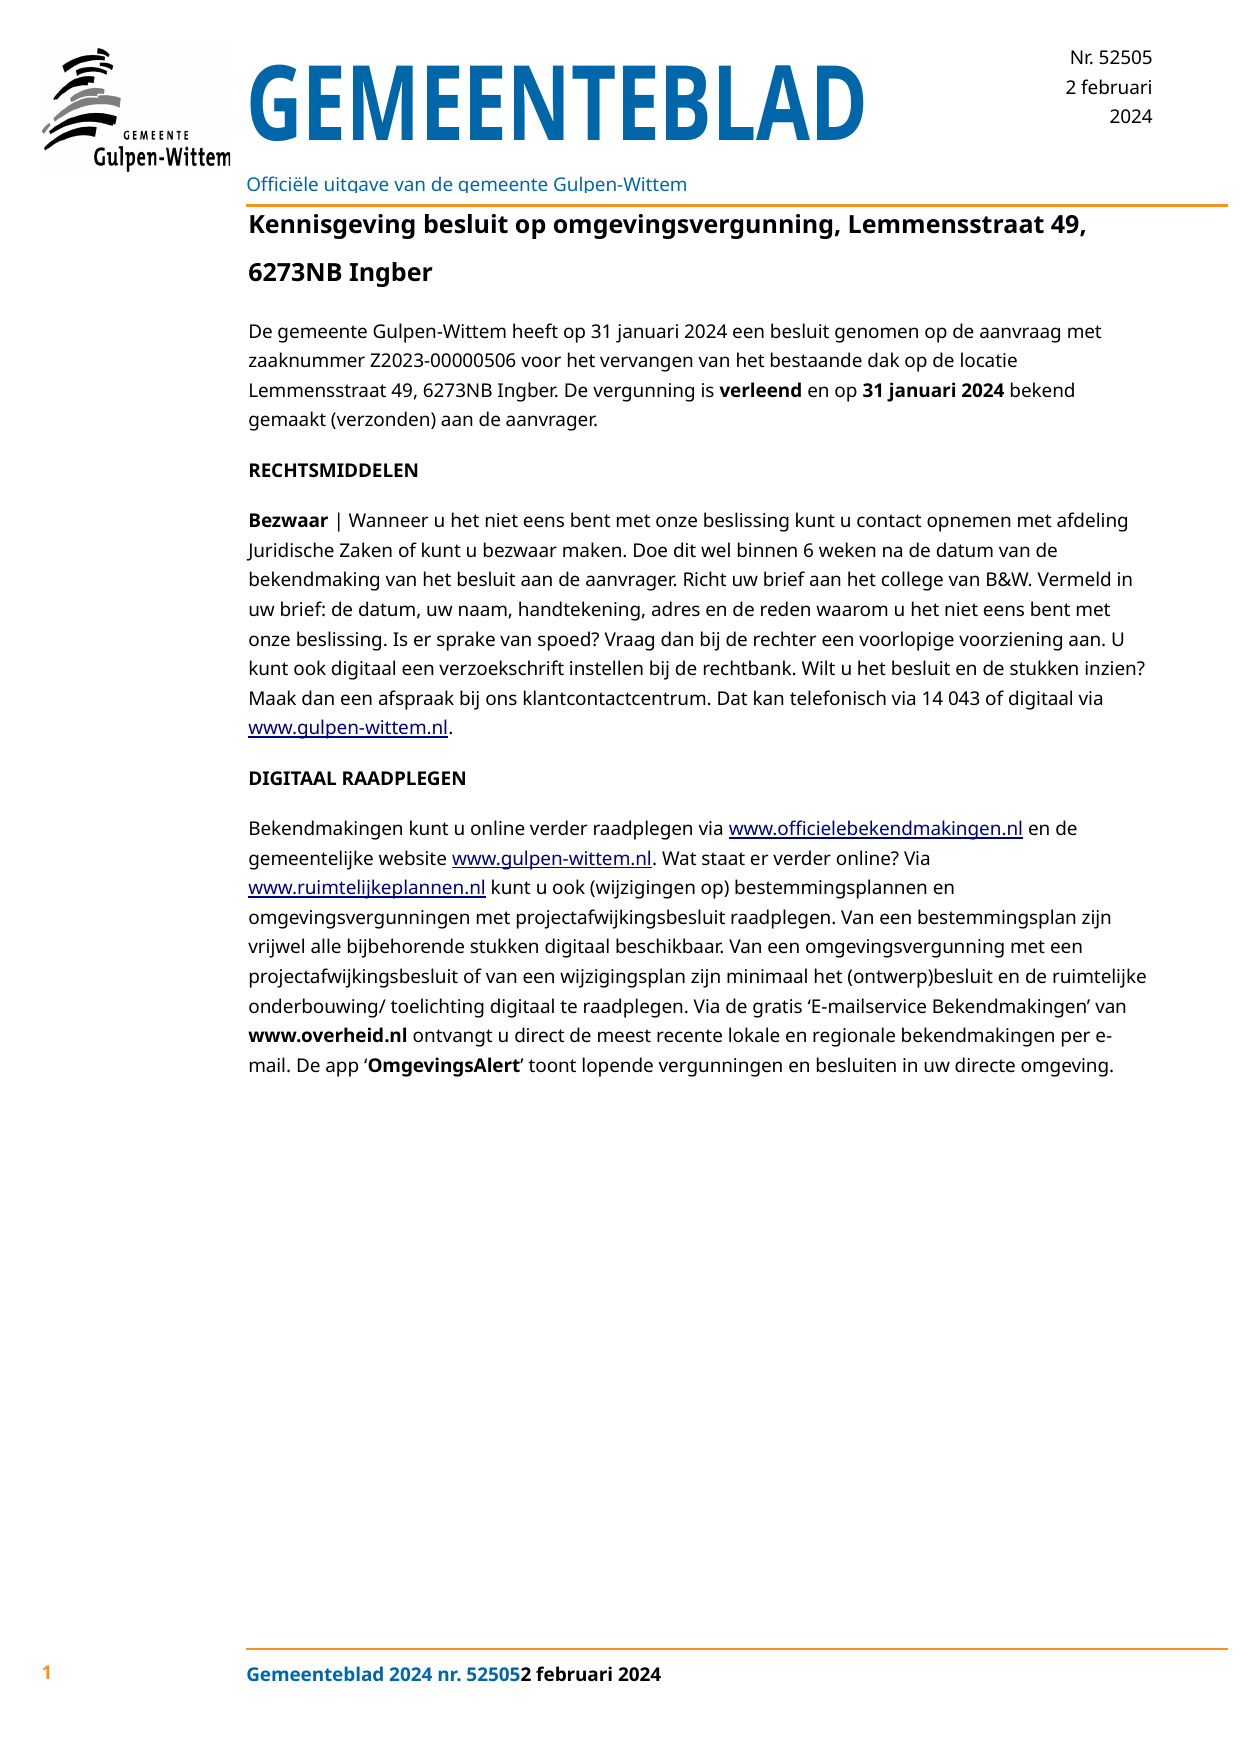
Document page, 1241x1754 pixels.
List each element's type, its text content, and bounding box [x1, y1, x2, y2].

picture [41, 47, 231, 172]
text Bezwaar | Wanneer u het niet eens bent met onze beslissing kunt u contact opnemen met afdeling Juridische Zaken of kunt u bezwaar maken. Doe dit wel binnen 6 weken na de datum van de bekendmaking van het besluit aan de aanvrager. Richt uw brief aan het college van B&W. Vermeld in uw brief: de datum, uw naam, handtekening, adres en de reden waarom u het niet eens bent met onze beslissing. Is er sprake van spoed? Vraag dan bij de rechter een voorlopige voorziening aan. U kunt ook digitaal een verzoekschrift instellen bij de rechtbank. Wilt u het besluit en de stukken inzien? Maak dan een afspraak bij ons klantcontactcentrum. Dat kan telefonisch via 14 043 of digitaal via www.gulpen-wittem.nl. [248, 507, 1152, 740]
text De gemeente Gulpen-Wittem heeft op 31 januari 2024 een besluit genomen op de aanvraag met zaaknummer Z2023-00000506 voor het vervangen van het bestaande dak op de locatie Lemmensstraat 49, 6273NB Ingber. De vergunning is verleend en op 31 januari 2024 bekend gemaakt (verzonden) aan de aanvrager. [248, 318, 1152, 432]
text Bekendmakingen kunt u online verder raadplegen via www.officielebekendmakingen.nl en de gemeentelijke website www.gulpen-wittem.nl. Wat staat er verder online? Via www.ruimtelijkeplannen.nl kunt u ook (wijzigingen op) bestemmingsplannen en omgevingsvergunningen met projectafwijkingsbesluit raadplegen. Van een bestemmingsplan zijn vrijwel alle bijbehorende stukken digitaal beschikbaar. Van een omgevingsvergunning met een projectafwijkingsbesluit of van een wijzigingsplan zijn minimaal het (ontwerp)besluit en de ruimtelijke onderbouwing/ toelichting digitaal te raadplegen. Via de gratis ‘E-mailservice Bekendmakingen’ van www.overheid.nl ontvangt u direct de meest recente lokale en regionale bekendmakingen per e-mail. De app ‘OmgevingsAlert’ toont lopende vergunningen en besluiten in uw directe omgeving. [248, 815, 1152, 1078]
text DIGITAAL RAADPLEGEN [248, 765, 1152, 791]
text RECHTSMIDDELEN [248, 457, 1152, 483]
text Kennisgeving besluit op omgevingsvergunning, Lemmensstraat 49, 6273NB Ingber [248, 207, 1152, 288]
